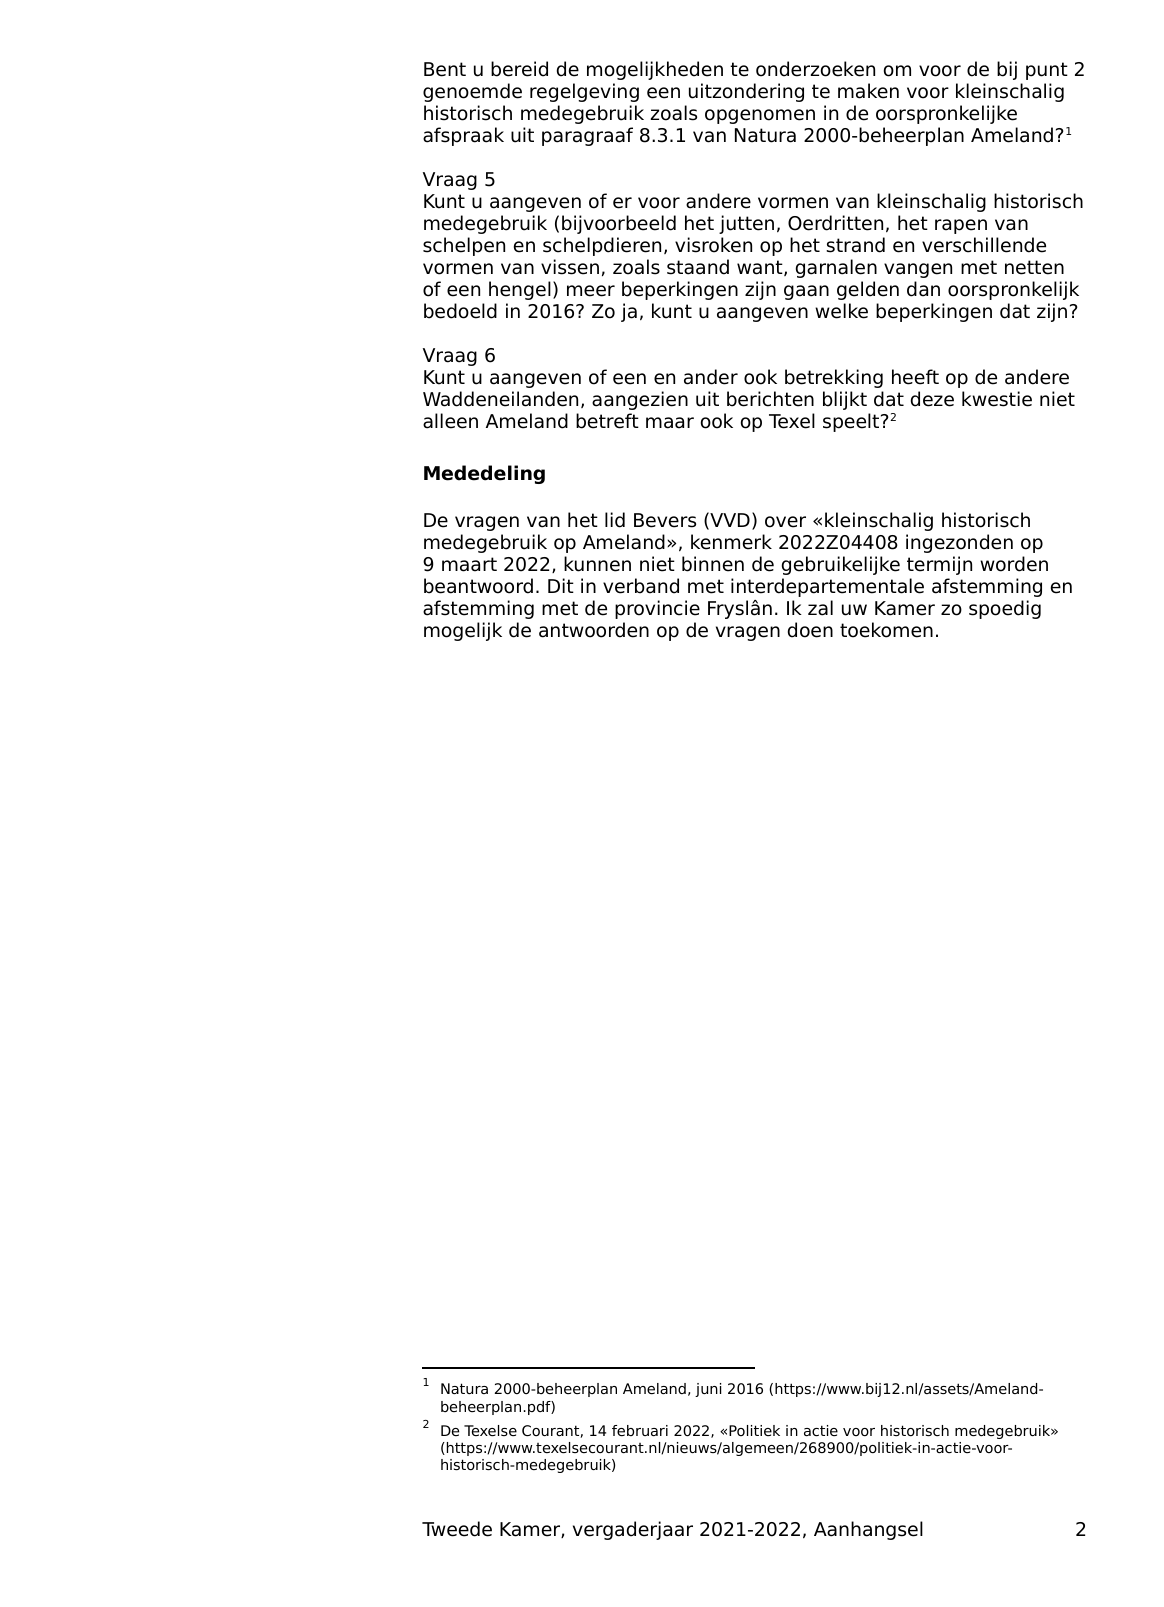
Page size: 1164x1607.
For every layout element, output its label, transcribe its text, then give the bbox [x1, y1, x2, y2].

text Kunt u aangeven of er voor andere vormen van kleinschalig historisch medegebruik (bijvoorbeeld het jutten, Oerdritten, het rapen van schelpen en schelpdieren, visroken op het strand en verschillende vormen van vissen, zoals staand want, garnalen vangen met netten of een hengel) meer beperkingen zijn gaan gelden dan oorspronkelijk bedoeld in 2016? Zo ja, kunt u aangeven welke beperkingen dat zijn? [422, 191, 1087, 323]
text De vragen van het lid Bevers (VVD) over «kleinschalig historisch medegebruik op Ameland», kenmerk 2022Z04408 ingezonden op 9 maart 2022, kunnen niet binnen de gebruikelijke termijn worden beantwoord. Dit in verband met interdepartementale afstemming en afstemming met de provincie Fryslân. Ik zal uw Kamer zo spoedig mogelijk de antwoorden op de vragen doen toekomen. [422, 510, 1087, 642]
text Bent u bereid de mogelijkheden te onderzoeken om voor de bij punt 2 genoemde regelgeving een uitzondering te maken voor kleinschalig historisch medegebruik zoals opgenomen in de oorspronkelijke afspraak uit paragraaf 8.3.1 van Natura 2000-beheerplan Ameland? [422, 59, 1087, 147]
text De Texelse Courant, 14 februari 2022, «Politiek in actie voor historisch medegebruik» (https://www.texelsecourant.nl/nieuws/algemeen/268900/politiek-in-actie-voor-historisch-medegebruik) [422, 1418, 1087, 1474]
subtitle Mededeling [422, 463, 1087, 485]
text Vraag 5 [422, 169, 1087, 191]
text Kunt u aangeven of een en ander ook betrekking heeft op de andere Waddeneilanden, aangezien uit berichten blijkt dat deze kwestie niet alleen Ameland betreft maar ook op Texel speelt? [422, 367, 1087, 433]
text Natura 2000-beheerplan Ameland, juni 2016 (https://www.bij12.nl/assets/Ameland-beheerplan.pdf) [422, 1377, 1087, 1416]
text Vraag 6 [422, 345, 1087, 367]
